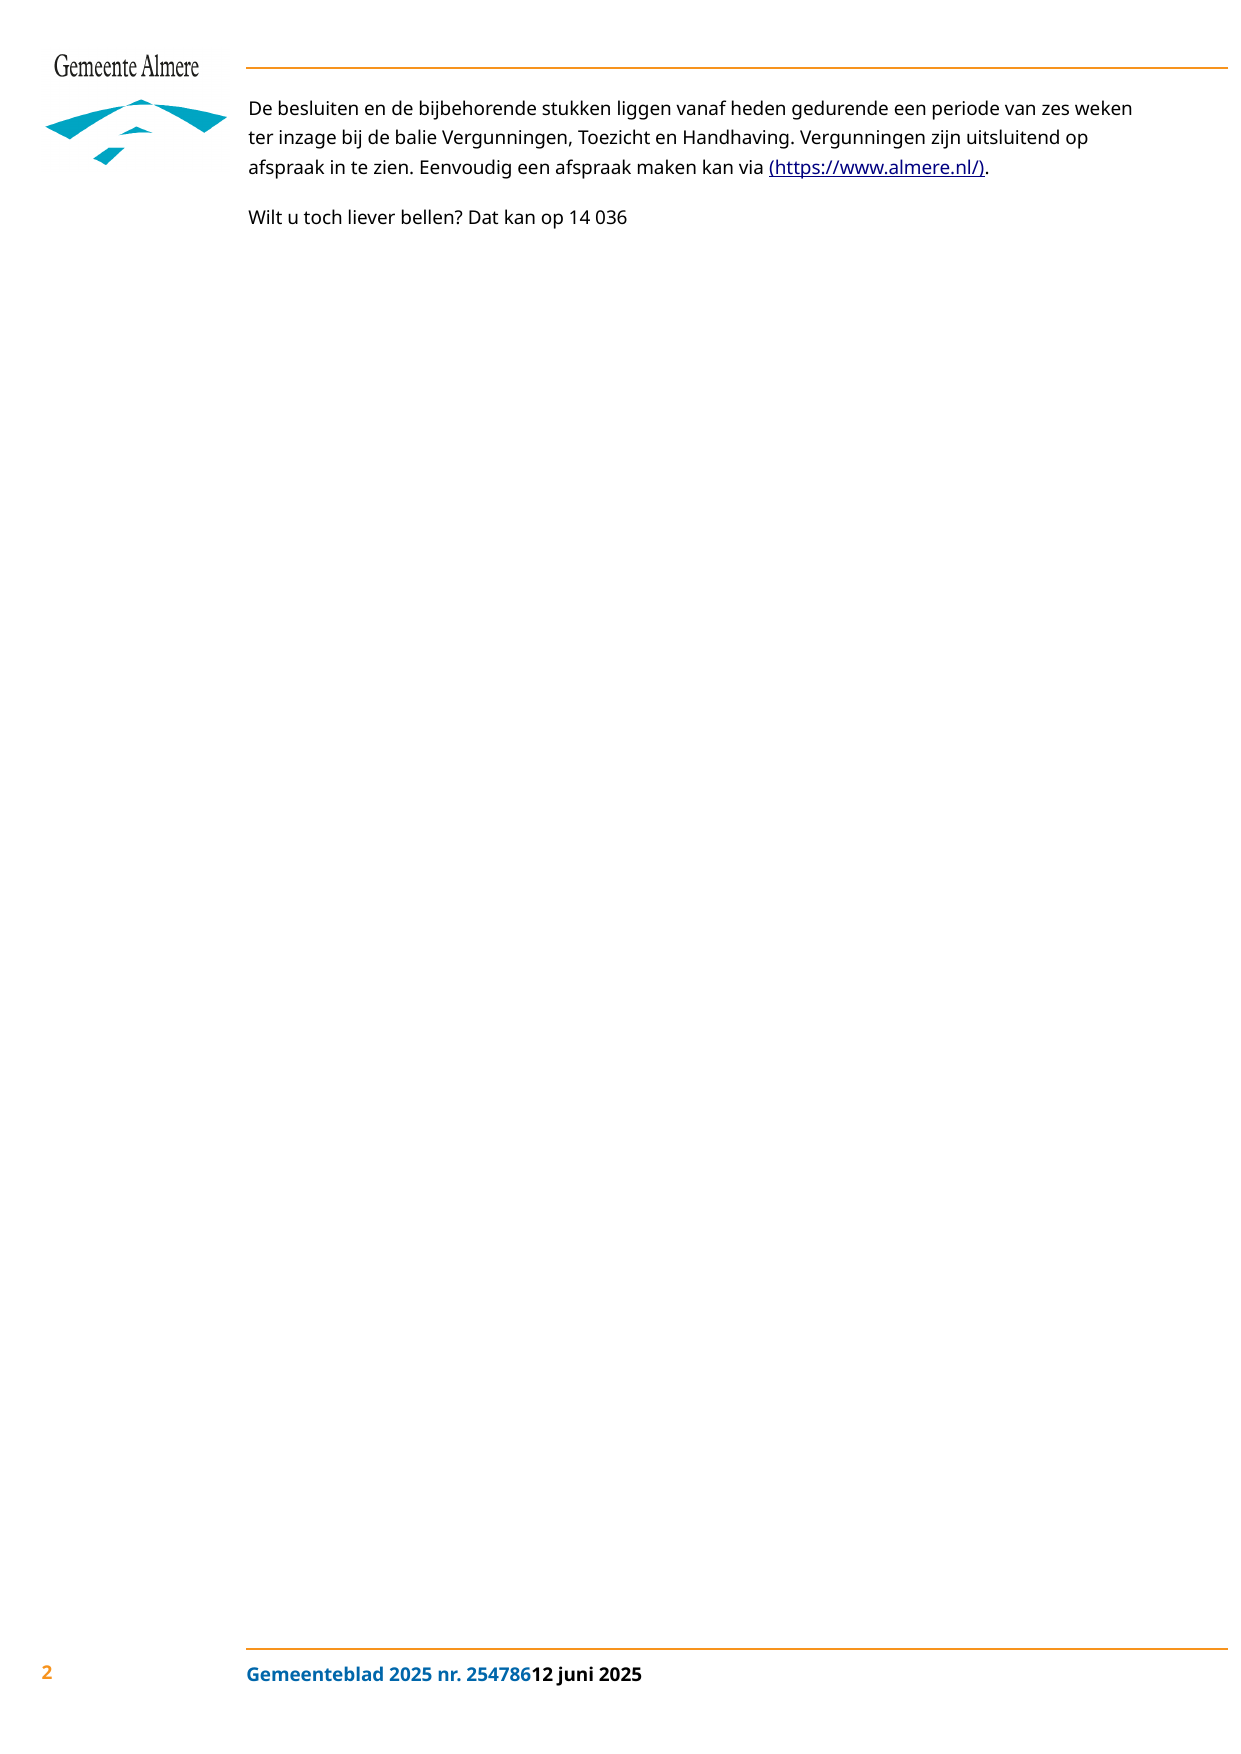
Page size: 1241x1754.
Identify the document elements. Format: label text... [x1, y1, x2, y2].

text De besluiten en de bijbehorende stukken liggen vanaf heden gedurende een periode van zes weken ter inzage bij de balie Vergunningen, Toezicht en Handhaving. Vergunningen zijn uitsluitend op afspraak in te zien. Eenvoudig een afspraak maken kan via (https://www.almere.nl/). [248, 95, 1152, 180]
picture [41, 47, 231, 172]
text Wilt u toch liever bellen? Dat kan op 14 036 [248, 204, 1152, 230]
